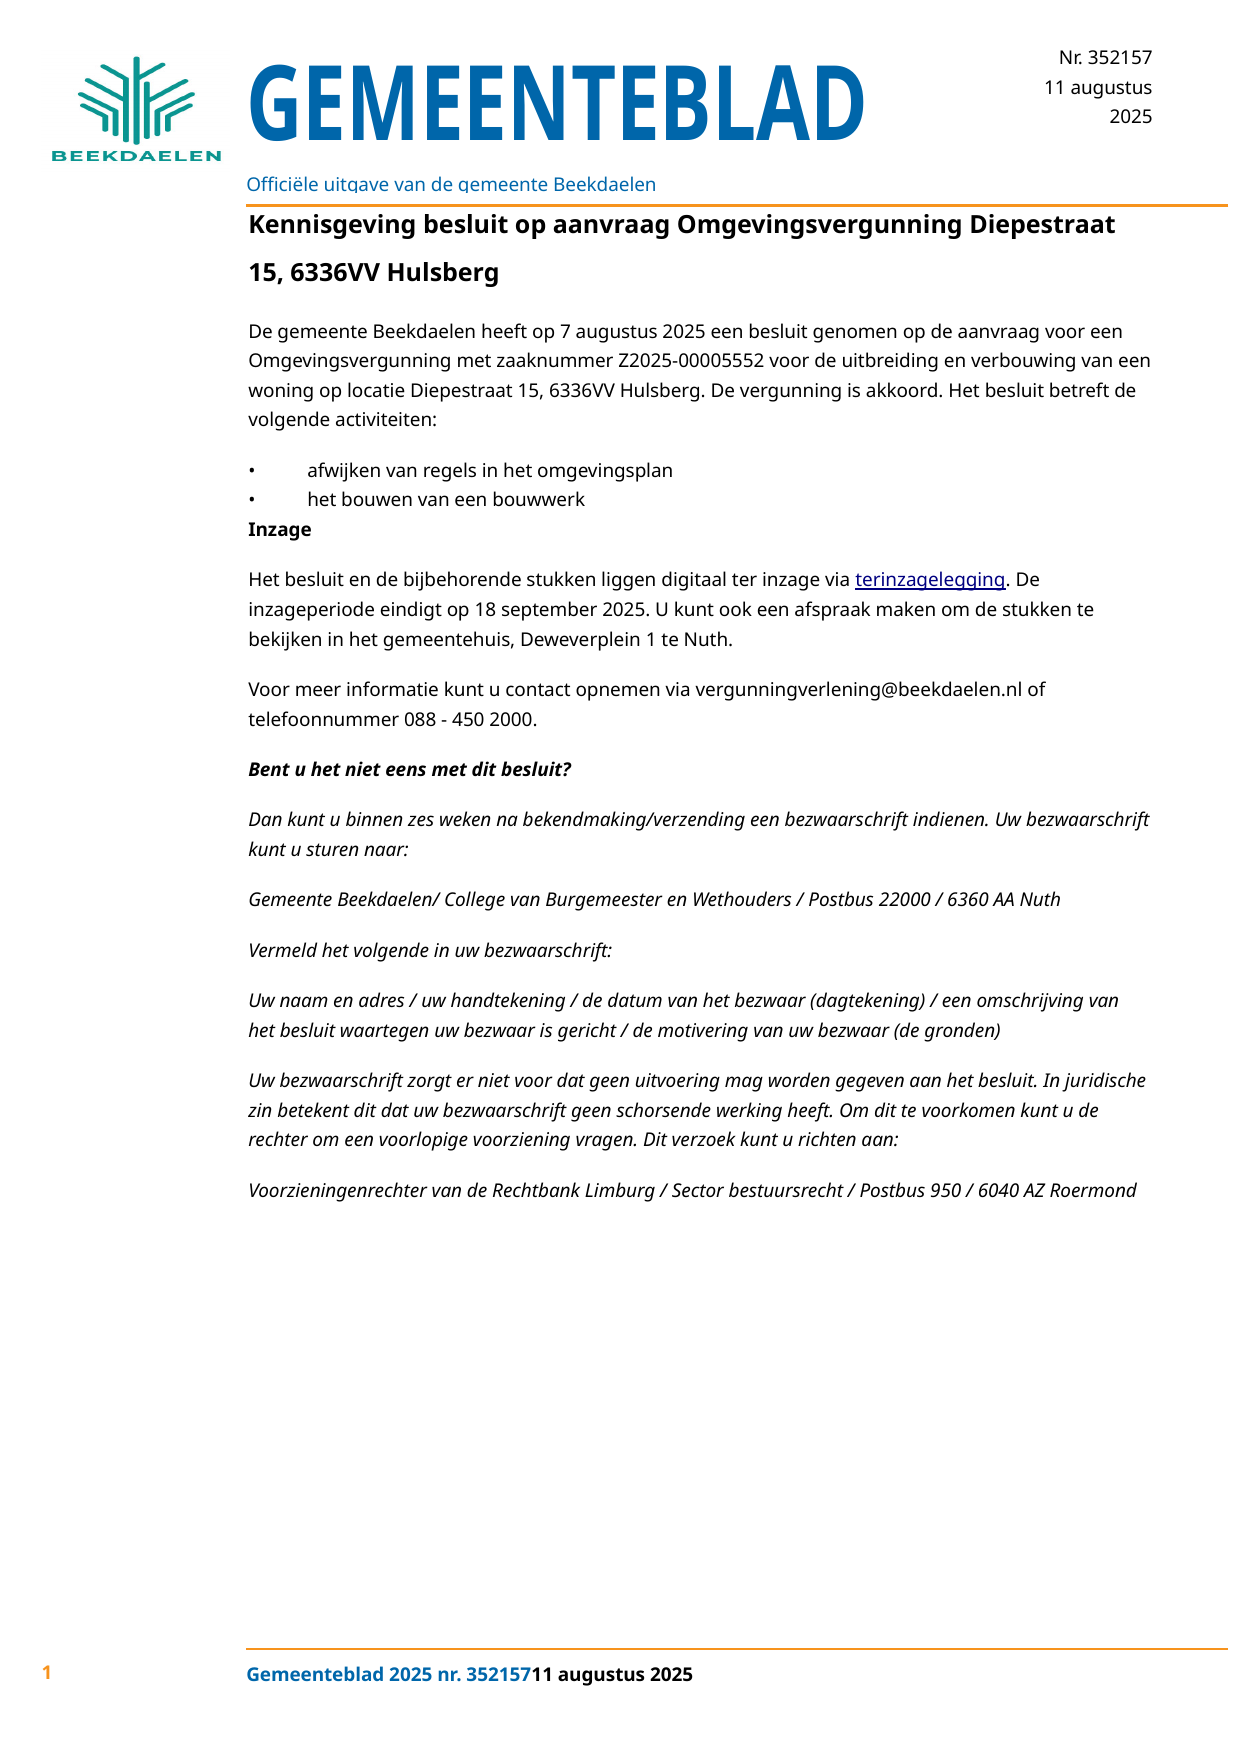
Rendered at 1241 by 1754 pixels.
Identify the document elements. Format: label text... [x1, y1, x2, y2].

text Bent u het niet eens met dit besluit? [248, 756, 1152, 782]
text Voorzieningenrechter van de Rechtbank Limburg / Sector bestuursrecht / Postbus 950 / 6040 AZ Roermond [248, 1177, 1152, 1203]
list afwijken van regels in het omgevingsplan [248, 457, 1152, 483]
text De gemeente Beekdaelen heeft op 7 augustus 2025 een besluit genomen op de aanvraag voor een Omgevingsvergunning met zaaknummer Z2025-00005552 voor de uitbreiding en verbouwing van een woning op locatie Diepestraat 15, 6336VV Hulsberg. De vergunning is akkoord. Het besluit betreft de volgende activiteiten: [248, 318, 1152, 432]
text Vermeld het volgende in uw bezwaarschrift: [248, 937, 1152, 963]
text Gemeente Beekdaelen/ College van Burgemeester en Wethouders / Postbus 22000 / 6360 AA Nuth [248, 887, 1152, 912]
text Kennisgeving besluit op aanvraag Omgevingsvergunning Diepestraat 15, 6336VV Hulsberg [248, 207, 1152, 288]
text Dan kunt u binnen zes weken na bekendmaking/verzending een bezwaarschrift indienen. Uw bezwaarschrift kunt u sturen naar: [248, 807, 1152, 862]
text Het besluit en de bijbehorende stukken liggen digitaal ter inzage via terinzagelegging. De inzageperiode eindigt op 18 september 2025. U kunt ook een afspraak maken om de stukken te bekijken in het gemeentehuis, Deweverplein 1 te Nuth. [248, 567, 1152, 652]
picture [41, 47, 231, 172]
text Inzage [248, 516, 1152, 542]
text Voor meer informatie kunt u contact opnemen via vergunningverlening@beekdaelen.nl of telefoonnummer 088 - 450 2000. [248, 676, 1152, 732]
text Uw naam en adres / uw handtekening / de datum van het bezwaar (dagtekening) / een omschrijving van het besluit waartegen uw bezwaar is gericht / de motivering van uw bezwaar (de gronden) [248, 987, 1152, 1043]
text Uw bezwaarschrift zorgt er niet voor dat geen uitvoering mag worden gegeven aan het besluit. In juridische zin betekent dit dat uw bezwaarschrift geen schorsende werking heeft. Om dit te voorkomen kunt u de rechter om een voorlopige voorziening vragen. Dit verzoek kunt u richten aan: [248, 1067, 1152, 1152]
list het bouwen van een bouwwerk [248, 487, 1152, 512]
